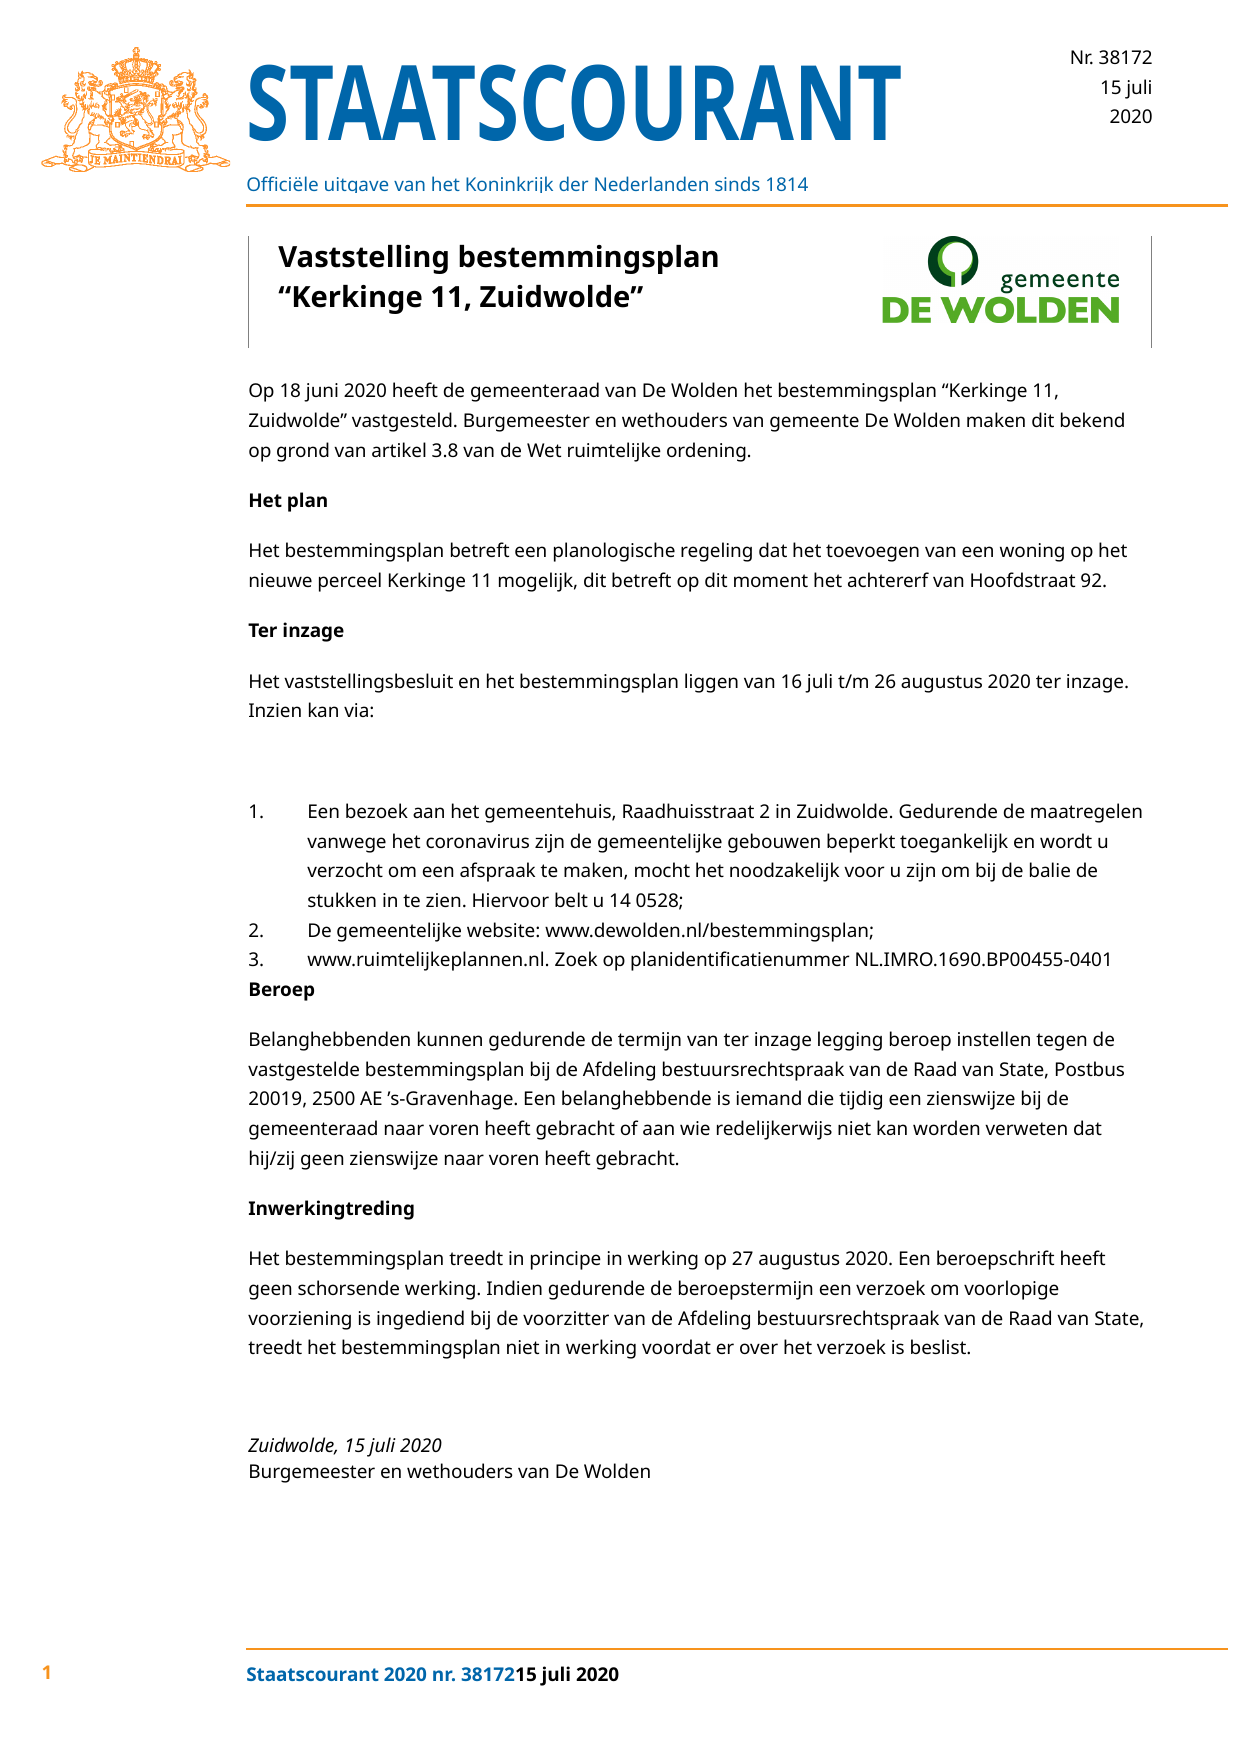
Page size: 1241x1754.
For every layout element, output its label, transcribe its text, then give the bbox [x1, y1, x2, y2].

list www.ruimtelijkeplannen.nl. Zoek op planidentificatienummer NL.IMRO.1690.BP00455-0401 [248, 946, 1152, 972]
text Ter inzage [248, 618, 1152, 643]
text Zuidwolde, 15 juli 2020 [248, 1433, 1152, 1458]
list Een bezoek aan het gemeentehuis, Raadhuisstraat 2 in Zuidwolde. Gedurende de maatregelen vanwege het coronavirus zijn de gemeentelijke gebouwen beperkt toegankelijk en wordt u verzocht om een afspraak te maken, mocht het noodzakelijk voor u zijn om bij de balie de stukken in te zien. Hiervoor belt u 14 0528; [248, 798, 1152, 913]
list De gemeentelijke website: www.dewolden.nl/bestemmingsplan; [248, 917, 1152, 943]
text Beroep [248, 976, 1152, 1002]
text Inwerkingtreding [248, 1195, 1152, 1221]
picture [41, 47, 231, 172]
table_header [1119, 236, 1151, 322]
text Op 18 juni 2020 heeft de gemeenteraad van De Wolden het bestemmingsplan “Kerkinge 11, Zuidwolde” vastgesteld. Burgemeester en wethouders van gemeente De Wolden maken dit bekend op grond van artikel 3.8 van de Wet ruimtelijke ordening. [248, 378, 1152, 463]
text Belanghebbenden kunnen gedurende de termijn van ter inzage legging beroep instellen tegen de vastgestelde bestemmingsplan bij de Afdeling bestuursrechtspraak van de Raad van State, Postbus 20019, 2500 AE ’s-Gravenhage. Een belanghebbende is iemand die tijdig een zienswijze bij de gemeenteraad naar voren heeft gebracht of aan wie redelijkerwijs niet kan worden verweten dat hij/zij geen zienswijze naar voren heeft gebracht. [248, 1026, 1152, 1171]
text Het vaststellingsbesluit en het bestemmingsplan liggen van 16 juli t/m 26 augustus 2020 ter inzage. Inzien kan via: [248, 668, 1152, 723]
table_header [850, 236, 882, 322]
table_header [850, 323, 1151, 348]
text Het bestemmingsplan betreft een planologische regeling dat het toevoegen van een woning op het nieuwe perceel Kerkinge 11 mogelijk, dit betreft op dit moment het achtererf van Hoofdstraat 92. [248, 538, 1152, 593]
text Het bestemmingsplan treedt in principe in werking op 27 augustus 2020. Een beroepschrift heeft geen schorsende werking. Indien gedurende de beroepstermijn een verzoek om voorlopige voorziening is ingediend bij de voorzitter van de Afdeling bestuursrechtspraak van de Raad van State, treedt het bestemmingsplan niet in werking voordat er over het verzoek is beslist. [248, 1246, 1152, 1360]
picture [882, 236, 1119, 323]
table_header Vaststelling bestemmingsplan “Kerkinge 11, Zuidwolde” [249, 236, 850, 348]
text Het plan [248, 487, 1152, 513]
text Burgemeester en wethouders van De Wolden [248, 1458, 1152, 1484]
